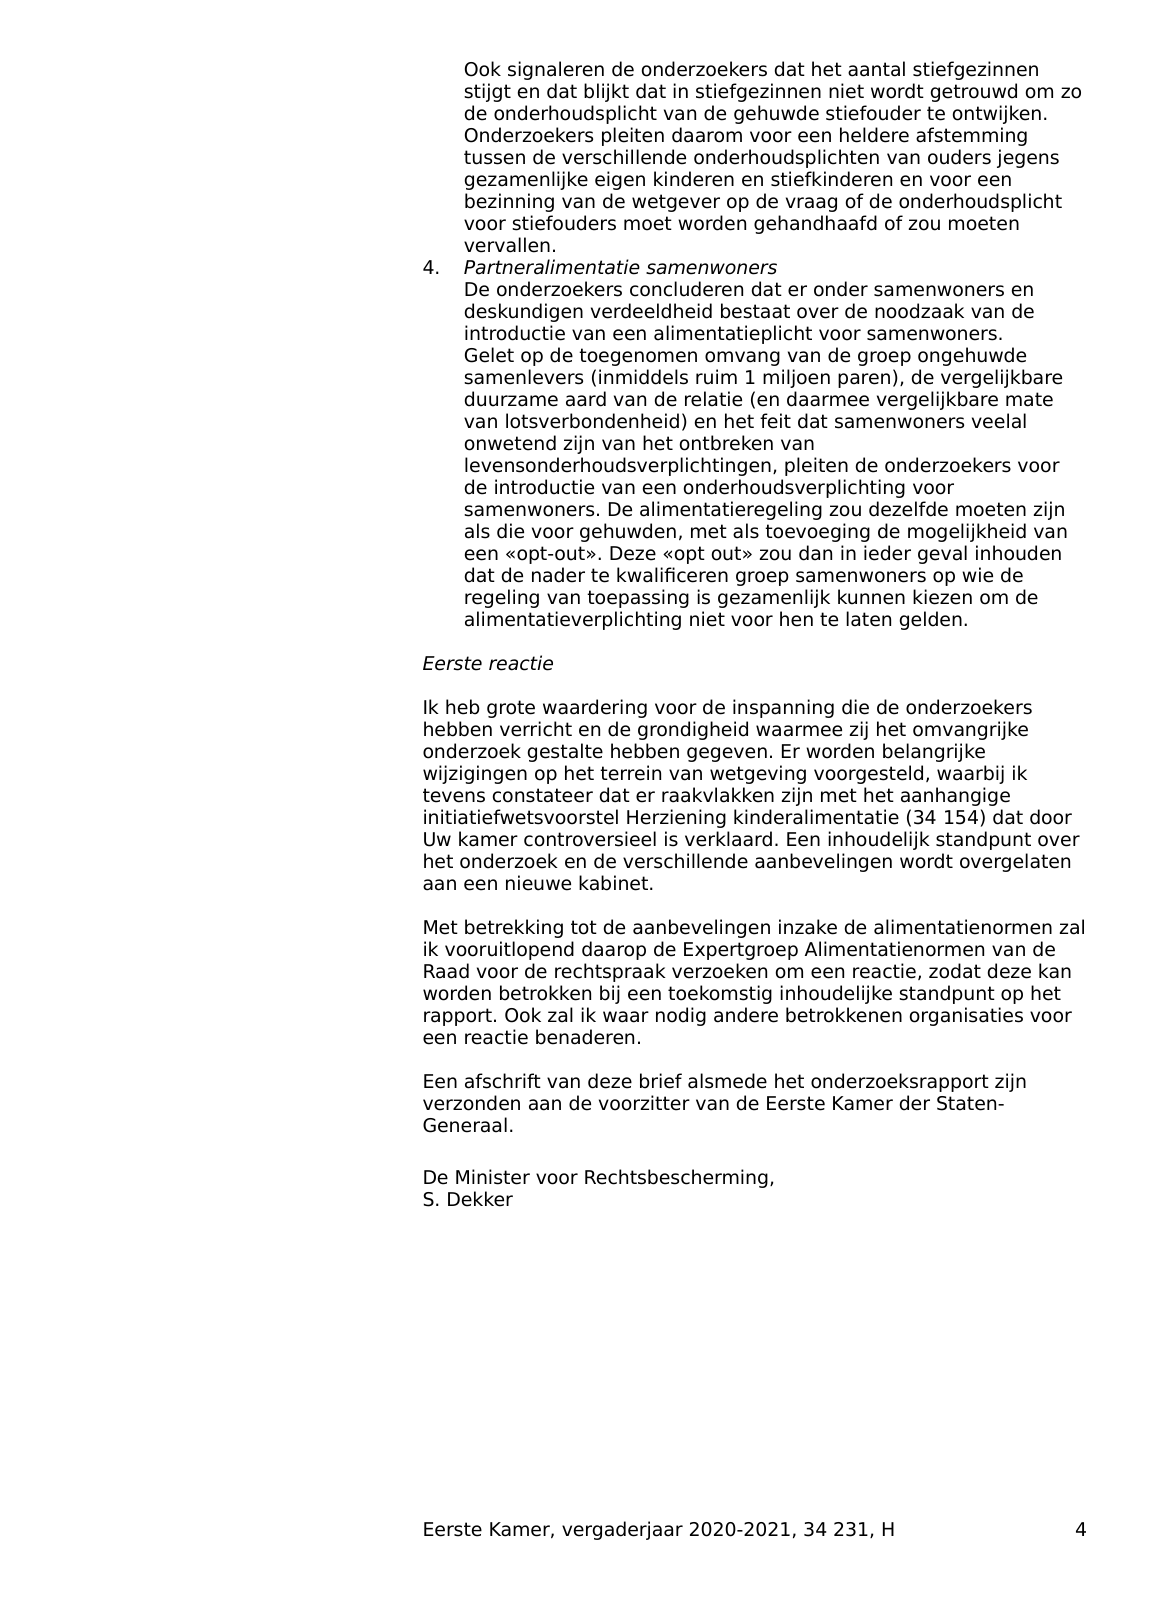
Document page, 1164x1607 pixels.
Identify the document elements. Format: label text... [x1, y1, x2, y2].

text 4. Partneralimentatie samenwoners [422, 257, 1087, 279]
subtitle Eerste reactie [422, 653, 1087, 675]
text Gelet op de toegenomen omvang van de groep ongehuwde samenlevers (inmiddels ruim 1 miljoen paren), de vergelijkbare duurzame aard van de relatie (en daarmee vergelijkbare mate van lotsverbondenheid) en het feit dat samenwoners veelal onwetend zijn van het ontbreken van levensonderhoudsverplichtingen, pleiten de onderzoekers voor de introductie van een onderhoudsverplichting voor samenwoners. De alimentatieregeling zou dezelfde moeten zijn als die voor gehuwden, met als toevoeging de mogelijkheid van een «opt-out». Deze «opt out» zou dan in ieder geval inhouden dat de nader te kwalificeren groep samenwoners op wie de regeling van toepassing is gezamenlijk kunnen kiezen om de alimentatieverplichting niet voor hen te laten gelden. [464, 345, 1087, 631]
text De onderzoekers concluderen dat er onder samenwoners en deskundigen verdeeldheid bestaat over de noodzaak van de introductie van een alimentatieplicht voor samenwoners. [464, 279, 1087, 345]
text Een afschrift van deze brief alsmede het onderzoeksrapport zijn verzonden aan de voorzitter van de Eerste Kamer der Staten-Generaal. [422, 1071, 1087, 1137]
text Ook signaleren de onderzoekers dat het aantal stiefgezinnen stijgt en dat blijkt dat in stiefgezinnen niet wordt getrouwd om zo de onderhoudsplicht van de gehuwde stiefouder te ontwijken. Onderzoekers pleiten daarom voor een heldere afstemming tussen de verschillende onderhoudsplichten van ouders jegens gezamenlijke eigen kinderen en stiefkinderen en voor een bezinning van de wetgever op de vraag of de onderhoudsplicht voor stiefouders moet worden gehandhaafd of zou moeten vervallen. [464, 59, 1087, 257]
text Ik heb grote waardering voor de inspanning die de onderzoekers hebben verricht en de grondigheid waarmee zij het omvangrijke onderzoek gestalte hebben gegeven. Er worden belangrijke wijzigingen op het terrein van wetgeving voorgesteld, waarbij ik tevens constateer dat er raakvlakken zijn met het aanhangige initiatiefwetsvoorstel Herziening kinderalimentatie (34 154) dat door Uw kamer controversieel is verklaard. Een inhoudelijk standpunt over het onderzoek en de verschillende aanbevelingen wordt overgelaten aan een nieuwe kabinet. [422, 697, 1087, 895]
text De Minister voor Rechtsbescherming, S. Dekker [422, 1167, 1087, 1211]
text Met betrekking tot de aanbevelingen inzake de alimentatienormen zal ik vooruitlopend daarop de Expertgroep Alimentatienormen van de Raad voor de rechtspraak verzoeken om een reactie, zodat deze kan worden betrokken bij een toekomstig inhoudelijke standpunt op het rapport. Ook zal ik waar nodig andere betrokkenen organisaties voor een reactie benaderen. [422, 917, 1087, 1049]
